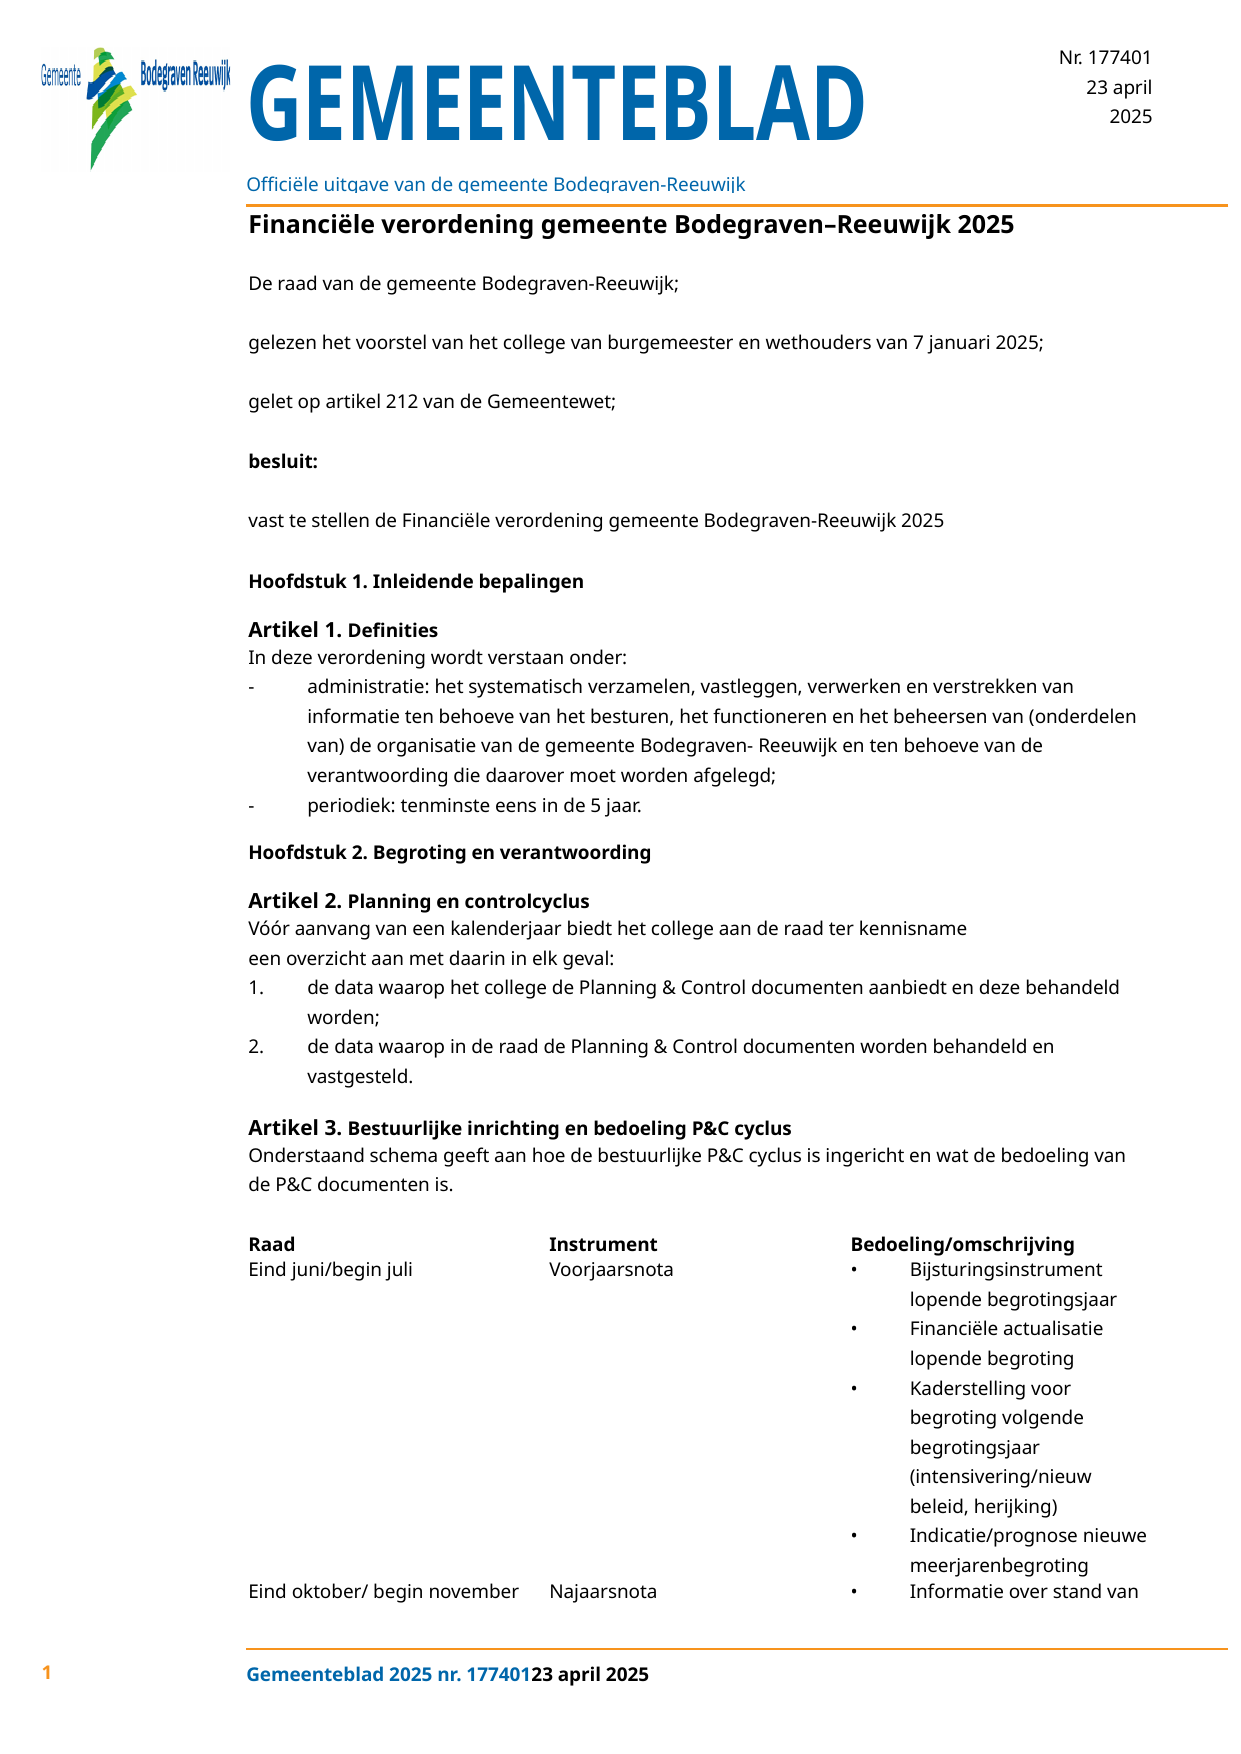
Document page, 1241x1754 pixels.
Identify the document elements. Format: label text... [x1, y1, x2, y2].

list administratie: het systematisch verzamelen, vastleggen, verwerken en verstrekken van informatie ten behoeve van het besturen, het functioneren en het beheersen van (onderdelen van) de organisatie van de gemeente Bodegraven- Reeuwijk en ten behoeve van de verantwoording die daarover moet worden afgelegd; [248, 673, 1152, 788]
text Vóór aanvang van een kalenderjaar biedt het college aan de raad ter kennisname [248, 915, 1152, 941]
table_header Raad [248, 1231, 549, 1256]
list de data waarop het college de Planning & Control documenten aanbiedt en deze behandeld worden; [248, 974, 1152, 1029]
table_cell Voorjaarsnota [549, 1256, 850, 1578]
text vast te stellen de Financiële verordening gemeente Bodegraven-Reeuwijk 2025 [248, 507, 1152, 533]
table_cell Najaarsnota [549, 1578, 850, 1604]
text een overzicht aan met daarin in elk geval: [248, 945, 1152, 970]
text De raad van de gemeente Bodegraven-Reeuwijk; [248, 270, 1152, 296]
text Artikel 1. Definities [248, 615, 1152, 644]
table_header Bedoeling/omschrijving [850, 1231, 1152, 1256]
table_cell Bijsturingsinstrument lopende begrotingsjaar Financiële actualisatie lopende begroting Kaderstelling voor begroting volgende begrotingsjaar (intensivering/nieuw beleid, herijking) Indicatie/prognose nieuwe meerjarenbegroting [850, 1256, 1152, 1578]
text besluit: [248, 448, 1152, 473]
text Artikel 2. Planning en controlcyclus [248, 887, 1152, 915]
text gelezen het voorstel van het college van burgemeester en wethouders van 7 januari 2025; [248, 329, 1152, 355]
table_cell Informatie over stand van [850, 1578, 1152, 1604]
text Financiële verordening gemeente Bodegraven–Reeuwijk 2025 [248, 207, 1152, 241]
text gelet op artikel 212 van de Gemeentewet; [248, 389, 1152, 414]
text In deze verordening wordt verstaan onder: [248, 644, 1152, 669]
list periodiek: tenminste eens in de 5 jaar. [248, 792, 1152, 817]
table_header Instrument [549, 1231, 850, 1256]
table_cell Eind juni/begin juli [248, 1256, 549, 1578]
table_cell Eind oktober/ begin november [248, 1578, 549, 1604]
list de data waarop in de raad de Planning & Control documenten worden behandeld en vastgesteld. [248, 1033, 1152, 1089]
text Onderstaand schema geeft aan hoe de bestuurlijke P&C cyclus is ingericht en wat de bedoeling van de P&C documenten is. [248, 1142, 1152, 1197]
picture [41, 47, 231, 172]
text Hoofdstuk 2. Begroting en verantwoording [248, 837, 1152, 866]
text Artikel 3. Bestuurlijke inrichting en bedoeling P&C cyclus [248, 1113, 1152, 1142]
text Hoofdstuk 1. Inleidende bepalingen [248, 566, 1152, 594]
